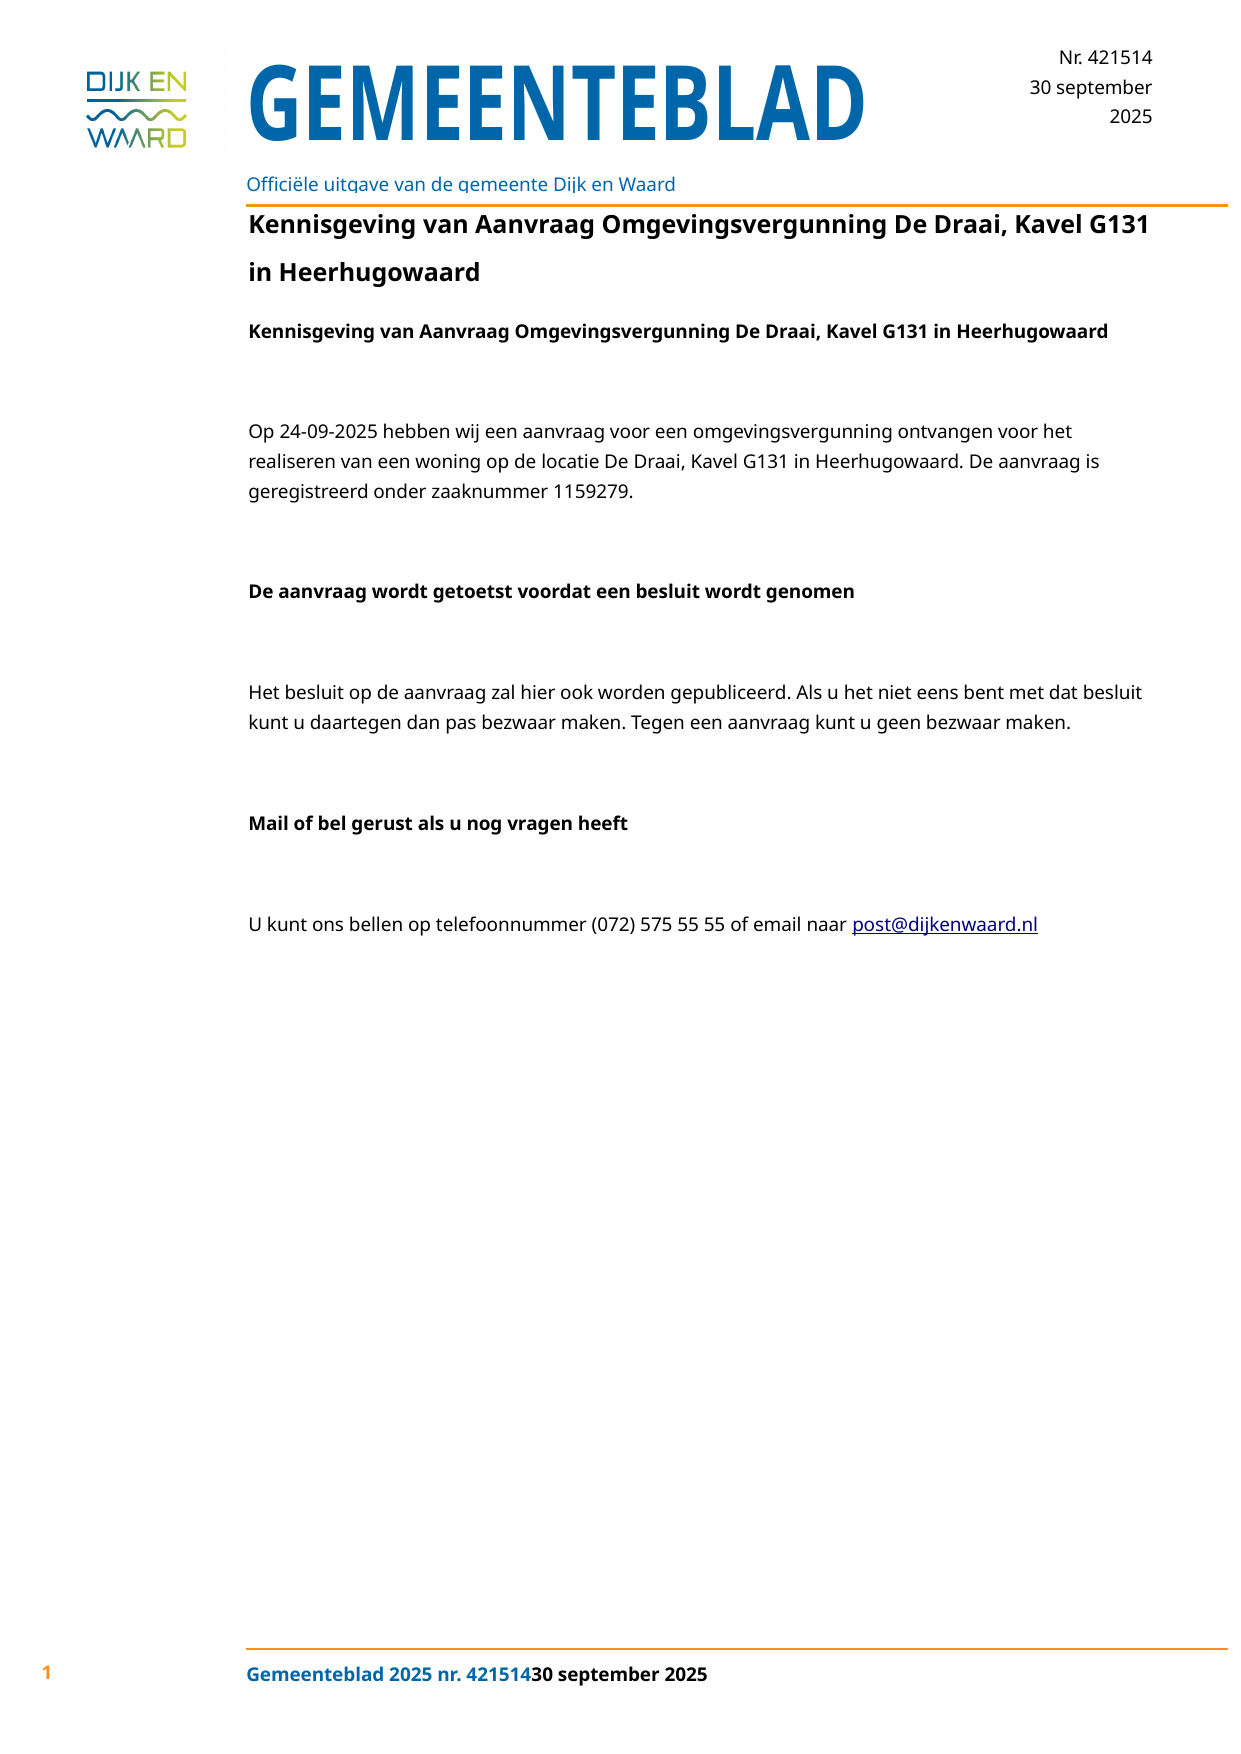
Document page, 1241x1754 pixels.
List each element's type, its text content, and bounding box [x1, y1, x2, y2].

picture [41, 47, 231, 172]
text U kunt ons bellen op telefoonnummer (072) 575 55 55 of email naar post@dijkenwaard.nl [248, 911, 1152, 937]
text Mail of bel gerust als u nog vragen heeft [248, 810, 1152, 836]
text Kennisgeving van Aanvraag Omgevingsvergunning De Draai, Kavel G131 in Heerhugowaard [248, 318, 1152, 344]
text Kennisgeving van Aanvraag Omgevingsvergunning De Draai, Kavel G131 in Heerhugowaard [248, 207, 1152, 288]
text Het besluit op de aanvraag zal hier ook worden gepubliceerd. Als u het niet eens bent met dat besluit kunt u daartegen dan pas bezwaar maken. Tegen een aanvraag kunt u geen bezwaar maken. [248, 679, 1152, 735]
text Op 24-09-2025 hebben wij een aanvraag voor een omgevingsvergunning ontvangen voor het realiseren van een woning op de locatie De Draai, Kavel G131 in Heerhugowaard. De aanvraag is geregistreerd onder zaaknummer 1159279. [248, 419, 1152, 504]
text De aanvraag wordt getoetst voordat een besluit wordt genomen [248, 579, 1152, 604]
